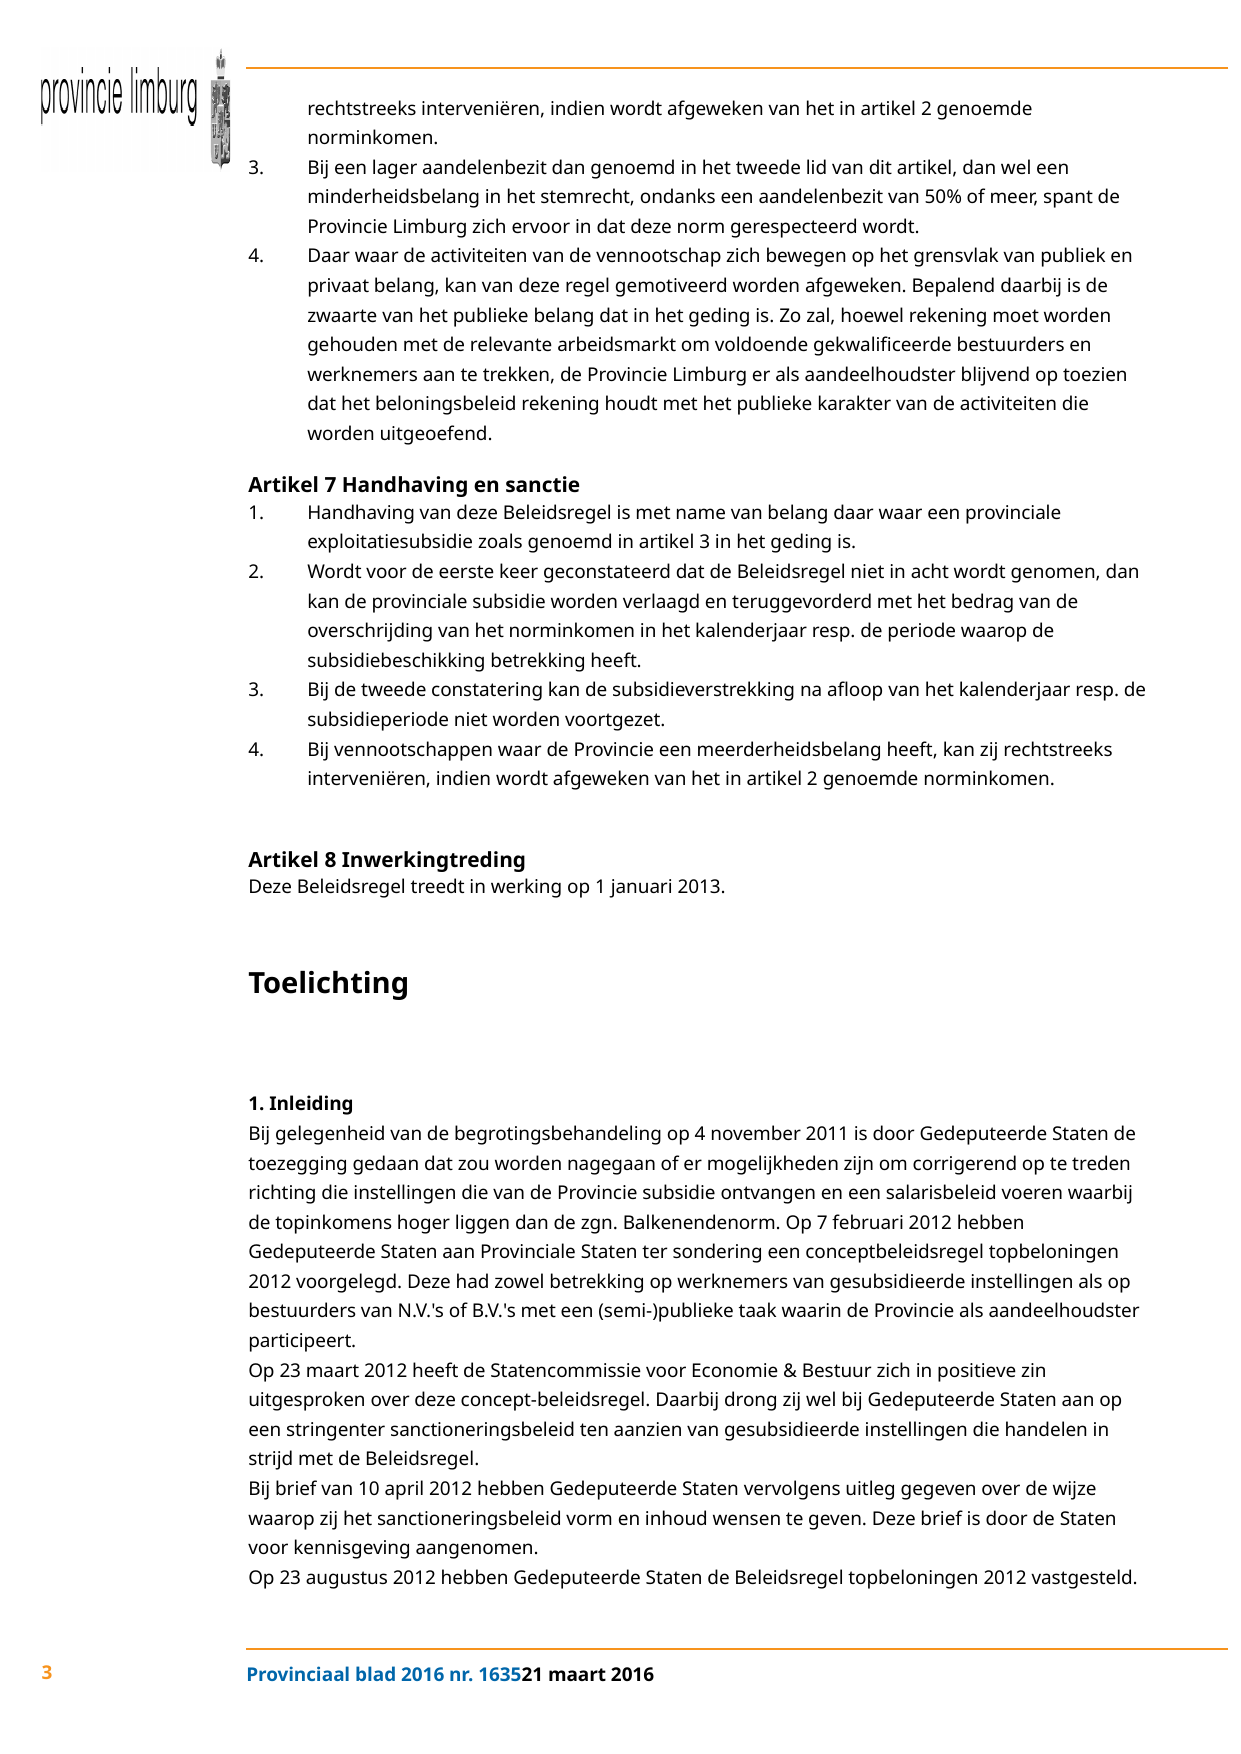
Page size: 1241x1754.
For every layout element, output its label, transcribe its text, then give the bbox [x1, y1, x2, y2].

list rechtstreeks interveniëren, indien wordt afgeweken van het in artikel 2 genoemde norminkomen. [248, 95, 1152, 150]
text Bij brief van 10 april 2012 hebben Gedeputeerde Staten vervolgens uitleg gegeven over de wijze waarop zij het sanctioneringsbeleid vorm en inhoud wensen te geven. Deze brief is door de Staten voor kennisgeving aangenomen. [248, 1475, 1152, 1560]
text Bij gelegenheid van de begrotingsbehandeling op 4 november 2011 is door Gedeputeerde Staten de toezegging gedaan dat zou worden nagegaan of er mogelijkheden zijn om corrigerend op te treden richting die instellingen die van de Provincie subsidie ontvangen en een salarisbeleid voeren waarbij de topinkomens hoger liggen dan de zgn. Balkenendenorm. Op 7 februari 2012 hebben Gedeputeerde Staten aan Provinciale Staten ter sondering een conceptbeleidsregel topbeloningen 2012 voorgelegd. Deze had zowel betrekking op werknemers van gesubsidieerde instellingen als op bestuurders van N.V.'s of B.V.'s met een (semi-)publieke taak waarin de Provincie als aandeelhoudster participeert. [248, 1120, 1152, 1353]
list Wordt voor de eerste keer geconstateerd dat de Beleidsregel niet in acht wordt genomen, dan kan de provinciale subsidie worden verlaagd en teruggevorderd met het bedrag van de overschrijding van het norminkomen in het kalenderjaar resp. de periode waarop de subsidiebeschikking betrekking heeft. [248, 558, 1152, 673]
list Handhaving van deze Beleidsregel is met name van belang daar waar een provinciale exploitatiesubsidie zoals genoemd in artikel 3 in het geding is. [248, 499, 1152, 554]
text Artikel 8 Inwerkingtreding [248, 845, 1152, 874]
list Daar waar de activiteiten van de vennootschap zich bewegen op het grensvlak van publiek en privaat belang, kan van deze regel gemotiveerd worden afgeweken. Bepalend daarbij is de zwaarte van het publieke belang dat in het geding is. Zo zal, hoewel rekening moet worden gehouden met de relevante arbeidsmarkt om voldoende gekwalificeerde bestuurders en werknemers aan te trekken, de Provincie Limburg er als aandeelhoudster blijvend op toezien dat het beloningsbeleid rekening houdt met het publieke karakter van de activiteiten die worden uitgeoefend. [248, 243, 1152, 446]
text Deze Beleidsregel treedt in werking op 1 januari 2013. [248, 874, 1152, 899]
text Toelichting [248, 962, 1152, 1002]
text Op 23 augustus 2012 hebben Gedeputeerde Staten de Beleidsregel topbeloningen 2012 vastgesteld. [248, 1564, 1152, 1589]
text Op 23 maart 2012 heeft de Statencommissie voor Economie & Bestuur zich in positieve zin uitgesproken over deze concept-beleidsregel. Daarbij drong zij wel bij Gedeputeerde Staten aan op een stringenter sanctioneringsbeleid ten aanzien van gesubsidieerde instellingen die handelen in strijd met de Beleidsregel. [248, 1357, 1152, 1471]
list Bij vennootschappen waar de Provincie een meerderheidsbelang heeft, kan zij rechtstreeks interveniëren, indien wordt afgeweken van het in artikel 2 genoemde norminkomen. [248, 736, 1152, 791]
list Bij een lager aandelenbezit dan genoemd in het tweede lid van dit artikel, dan wel een minderheidsbelang in het stemrecht, ondanks een aandelenbezit van 50% of meer, spant de Provincie Limburg zich ervoor in dat deze norm gerespecteerd wordt. [248, 154, 1152, 239]
text 1. Inleiding [248, 1091, 1152, 1116]
list Bij de tweede constatering kan de subsidieverstrekking na afloop van het kalenderjaar resp. de subsidieperiode niet worden voortgezet. [248, 677, 1152, 732]
text Artikel 7 Handhaving en sanctie [248, 471, 1152, 499]
picture [41, 47, 231, 172]
